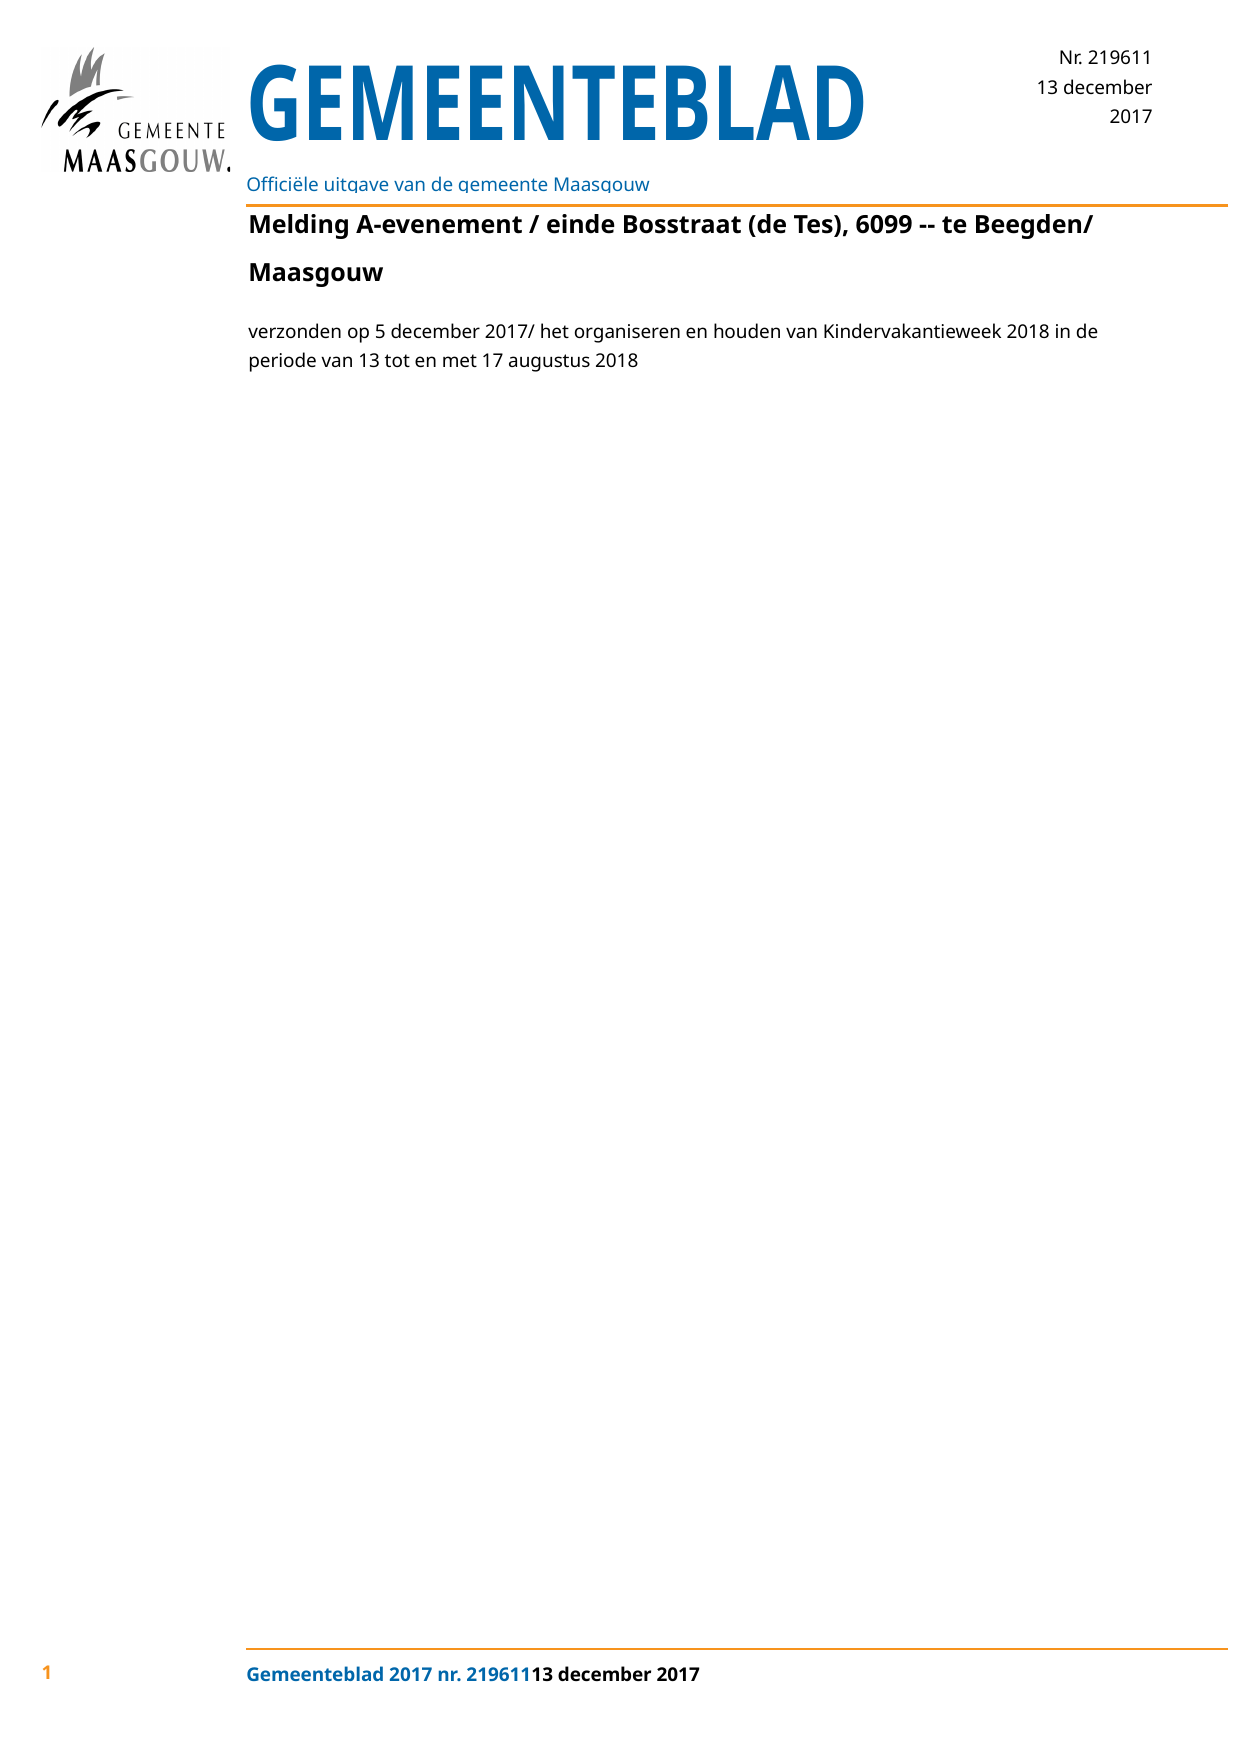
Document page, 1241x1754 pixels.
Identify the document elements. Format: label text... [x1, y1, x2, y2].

text Melding A-evenement / einde Bosstraat (de Tes), 6099 -- te Beegden/ Maasgouw [248, 207, 1152, 288]
picture [41, 47, 231, 172]
text verzonden op 5 december 2017/ het organiseren en houden van Kindervakantieweek 2018 in de periode van 13 tot en met 17 augustus 2018 [248, 318, 1152, 373]
